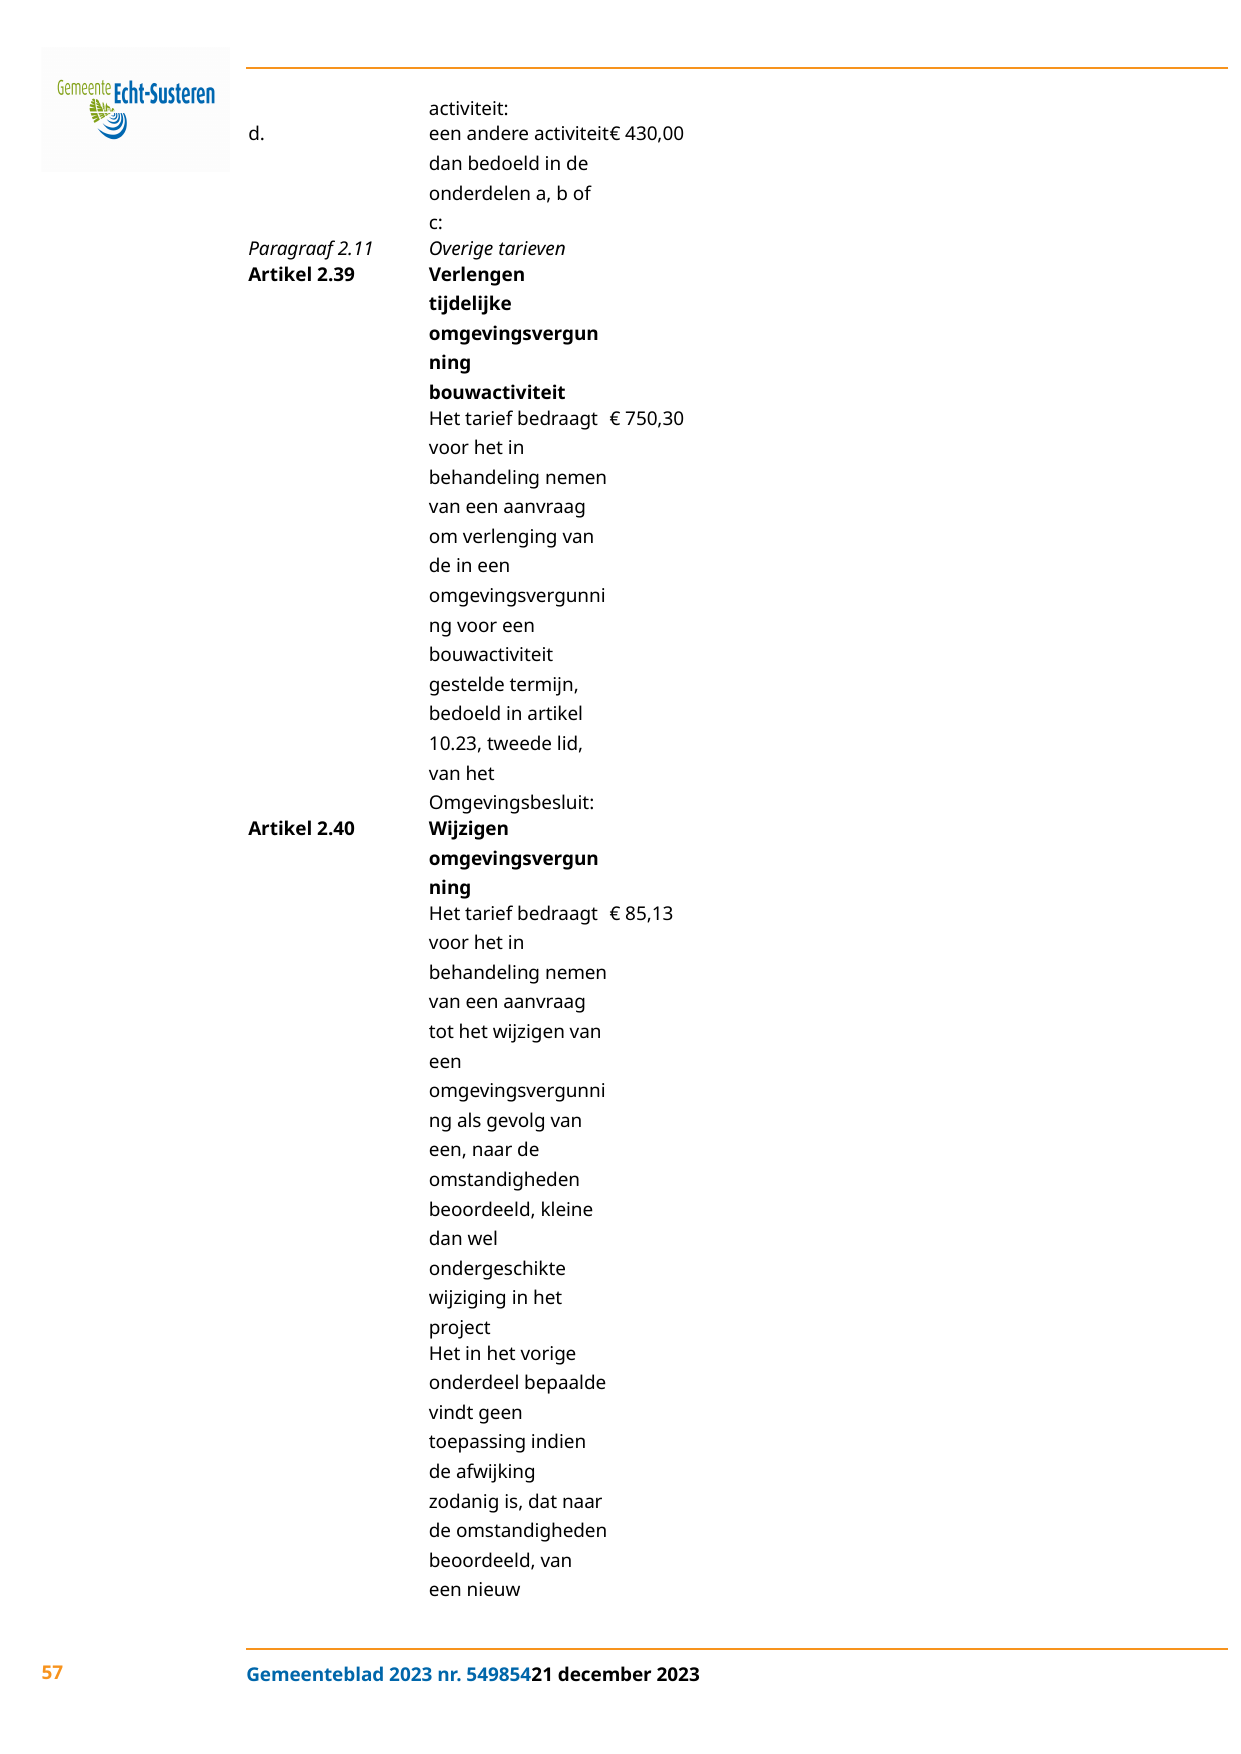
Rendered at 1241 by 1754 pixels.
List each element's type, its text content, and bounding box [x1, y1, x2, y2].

table_cell Het in het vorige onderdeel bepaalde vindt geen toepassing indien de afwijking zodanig is, dat naar de omstandigheden beoordeeld, van een nieuw [429, 1340, 609, 1602]
table_cell [971, 235, 1152, 261]
table_cell Paragraaf 2.11 [248, 235, 429, 261]
table_cell Artikel 2.39 [248, 261, 429, 405]
table_cell Overige tarieven [429, 235, 609, 261]
table_cell [790, 1340, 971, 1602]
table_cell € 750,30 [609, 405, 790, 815]
table_cell [971, 261, 1152, 405]
table_cell activiteit: [429, 95, 609, 121]
table_cell een andere activiteit dan bedoeld in de onderdelen a, b of c: [429, 121, 609, 235]
picture [41, 47, 231, 172]
table_cell [609, 235, 790, 261]
table_cell [971, 815, 1152, 900]
table_cell [248, 405, 429, 815]
table_cell [790, 815, 971, 900]
table_cell d. [248, 121, 429, 235]
table_cell [790, 261, 971, 405]
table_cell [609, 95, 790, 121]
table_cell [790, 235, 971, 261]
table_cell [790, 95, 971, 121]
table_cell [609, 815, 790, 900]
table_cell [971, 900, 1152, 1340]
table_cell [971, 95, 1152, 121]
table_cell Wijzigen omgevingsvergunning [429, 815, 609, 900]
table_cell [971, 121, 1152, 235]
table_cell [609, 261, 790, 405]
table_cell [790, 405, 971, 815]
table_cell [790, 900, 971, 1340]
table_cell € 430,00 [609, 121, 790, 235]
table_cell [609, 1340, 790, 1602]
table_cell [248, 1340, 429, 1602]
table_cell [971, 405, 1152, 815]
table_cell Het tarief bedraagt voor het in behandeling nemen van een aanvraag om verlenging van de in een omgevingsvergunning voor een bouwactiviteit gestelde termijn, bedoeld in artikel 10.23, tweede lid, van het Omgevingsbesluit: [429, 405, 609, 815]
table_cell Het tarief bedraagt voor het in behandeling nemen van een aanvraag tot het wijzigen van een omgevingsvergunning als gevolg van een, naar de omstandigheden beoordeeld, kleine dan wel ondergeschikte wijziging in het project [429, 900, 609, 1340]
table_cell Verlengen tijdelijke omgevingsvergunning bouwactiviteit [429, 261, 609, 405]
table_cell [248, 95, 429, 121]
table_cell [248, 900, 429, 1340]
table_cell € 85,13 [609, 900, 790, 1340]
table_cell [971, 1340, 1152, 1602]
table_cell Artikel 2.40 [248, 815, 429, 900]
table_cell [790, 121, 971, 235]
